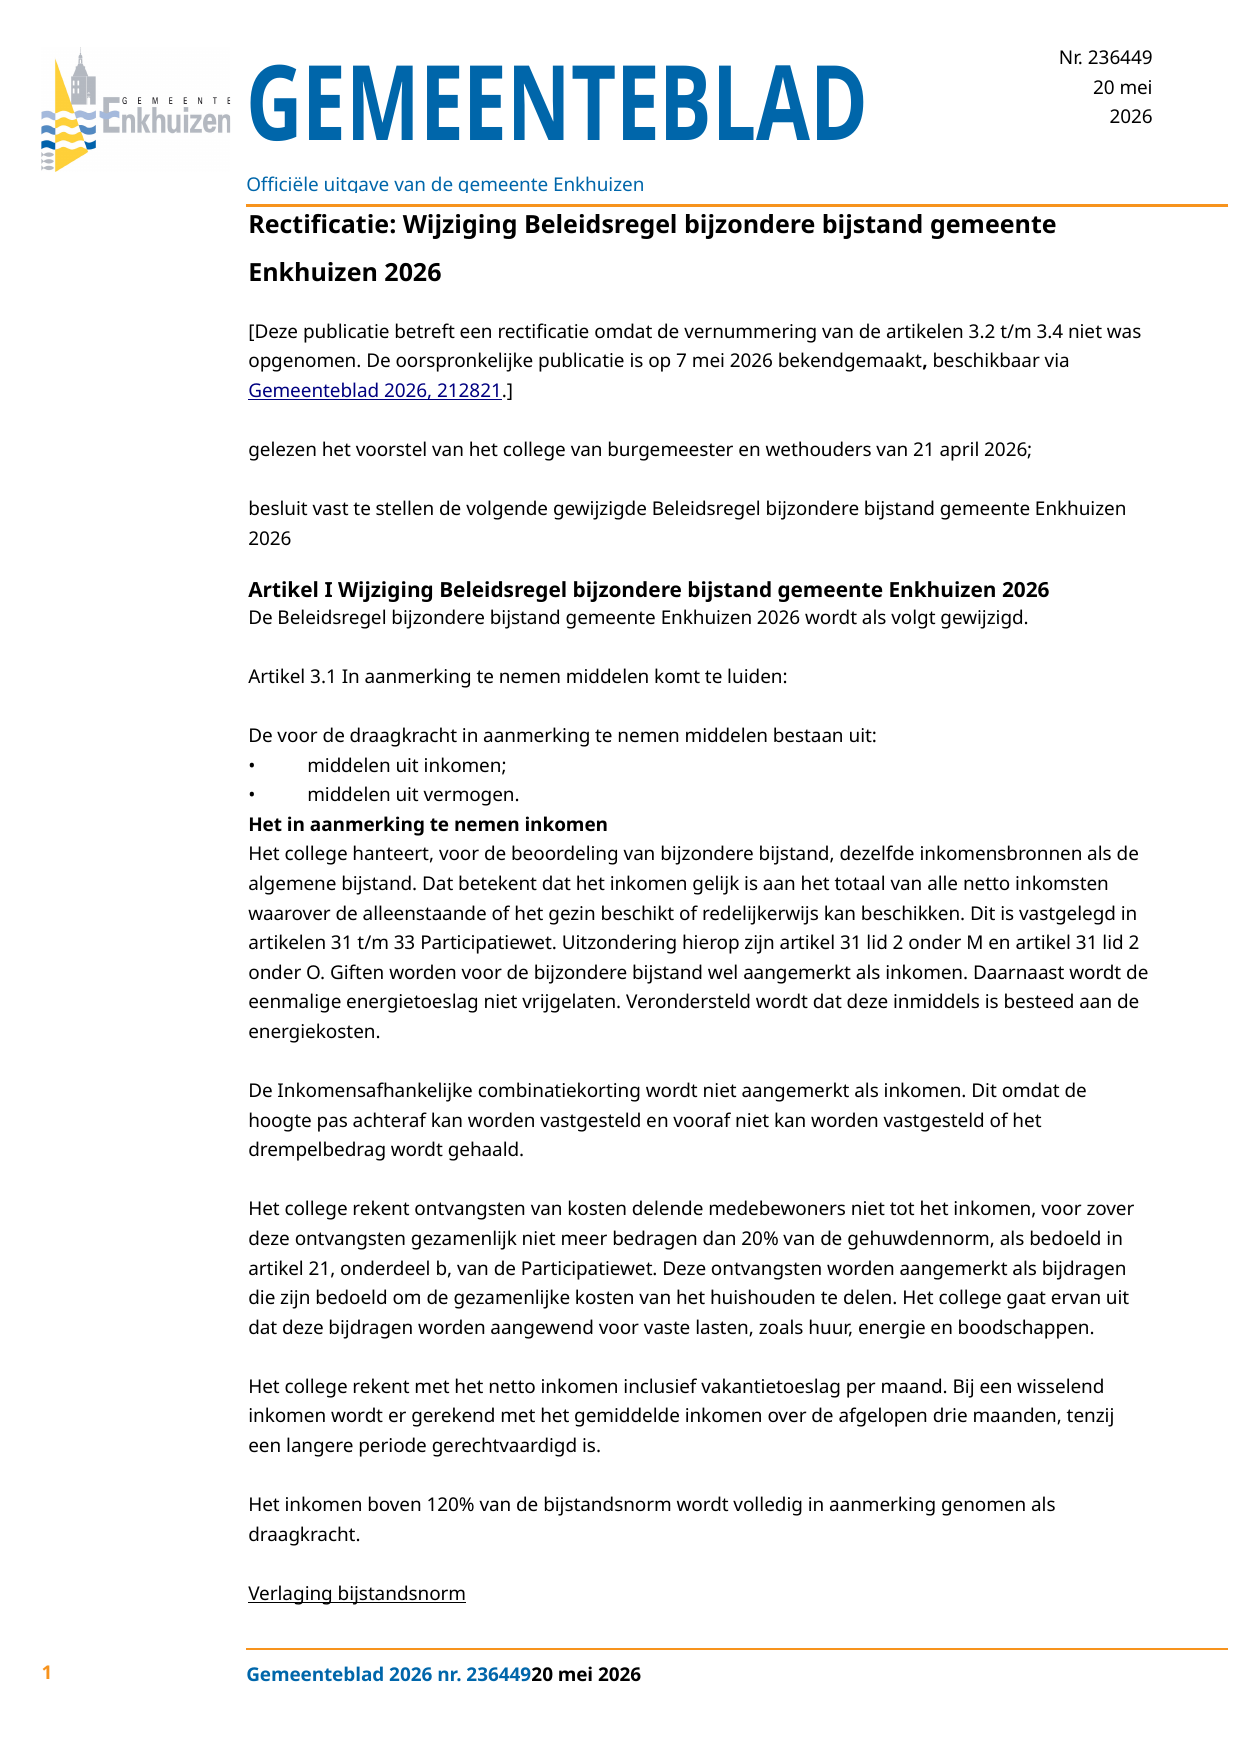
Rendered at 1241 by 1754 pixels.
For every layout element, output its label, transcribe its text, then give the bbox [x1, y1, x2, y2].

table_header Artikel 3.1 In aanmerking te nemen middelen komt te luiden: De voor de draagkracht in aanmerking te nemen middelen bestaan uit: middelen uit inkomen; middelen uit vermogen. Het in aanmerking te nemen inkomen Het college hanteert, voor de beoordeling van bijzondere bijstand, dezelfde inkomensbronnen als de algemene bijstand. Dat betekent dat het inkomen gelijk is aan het totaal van alle netto inkomsten waarover de alleenstaande of het gezin beschikt of redelijkerwijs kan beschikken. Dit is vastgelegd in artikelen 31 t/m 33 Participatiewet. Uitzondering hierop zijn artikel 31 lid 2 onder M en artikel 31 lid 2 onder O. Giften worden voor de bijzondere bijstand wel aangemerkt als inkomen. Daarnaast wordt de eenmalige energietoeslag niet vrijgelaten. Verondersteld wordt dat deze inmiddels is besteed aan de energiekosten. De Inkomensafhankelijke combinatiekorting wordt niet aangemerkt als inkomen. Dit omdat de hoogte pas achteraf kan worden vastgesteld en vooraf niet kan worden vastgesteld of het drempelbedrag wordt gehaald. Het college rekent ontvangsten van kosten delende medebewoners niet tot het inkomen, voor zover deze ontvangsten gezamenlijk niet meer bedragen dan 20% van de gehuwdennorm, als bedoeld in artikel 21, onderdeel b, van de Participatiewet. Deze ontvangsten worden aangemerkt als bijdragen die zijn bedoeld om de gezamenlijke kosten van het huishouden te delen. Het college gaat ervan uit dat deze bijdragen worden aangewend voor vaste lasten, zoals huur, energie en boodschappen. Het college rekent met het netto inkomen inclusief vakantietoeslag per maand. Bij een wisselend inkomen wordt er gerekend met het gemiddelde inkomen over de afgelopen drie maanden, tenzij een langere periode gerechtvaardigd is. Het inkomen boven 120% van de bijstandsnorm wordt volledig in aanmerking genomen als draagkracht. Verlaging bijstandsnorm [248, 663, 1152, 1606]
text besluit vast te stellen de volgende gewijzigde Beleidsregel bijzondere bijstand gemeente Enkhuizen 2026 [248, 495, 1152, 551]
text gelezen het voorstel van het college van burgemeester en wethouders van 21 april 2026; [248, 436, 1152, 462]
text De Beleidsregel bijzondere bijstand gemeente Enkhuizen 2026 wordt als volgt gewijzigd. [248, 604, 1152, 629]
text [Deze publicatie betreft een rectificatie omdat de vernummering van de artikelen 3.2 t/m 3.4 niet was opgenomen. De oorspronkelijke publicatie is op 7 mei 2026 bekendgemaakt, beschikbaar via Gemeenteblad 2026, 212821.] [248, 318, 1152, 403]
text Rectificatie: Wijziging Beleidsregel bijzondere bijstand gemeente Enkhuizen 2026 [248, 207, 1152, 288]
text Artikel I Wijziging Beleidsregel bijzondere bijstand gemeente Enkhuizen 2026 [248, 575, 1152, 604]
picture [41, 47, 231, 172]
